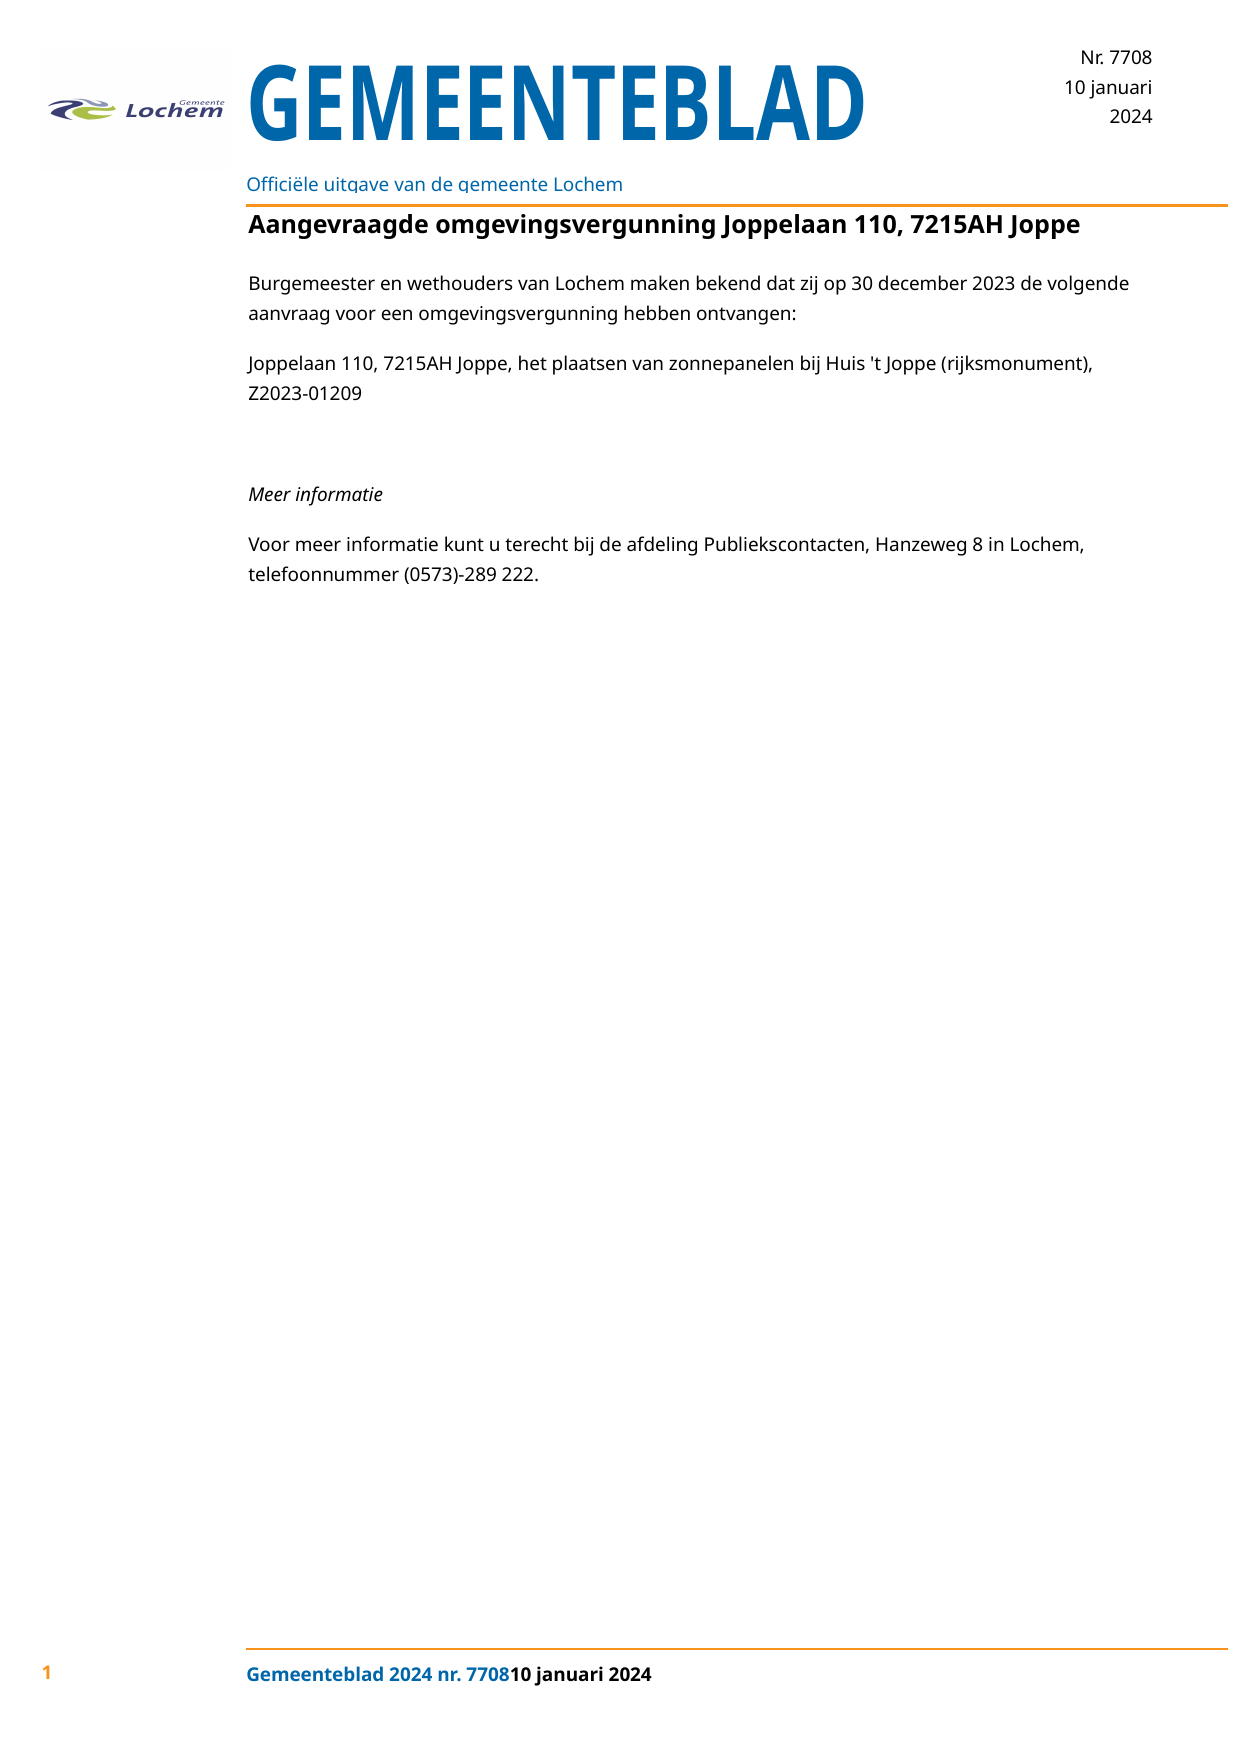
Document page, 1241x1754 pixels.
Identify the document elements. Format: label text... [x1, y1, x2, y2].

text Burgemeester en wethouders van Lochem maken bekend dat zij op 30 december 2023 de volgende aanvraag voor een omgevingsvergunning hebben ontvangen: [248, 270, 1152, 326]
text Joppelaan 110, 7215AH Joppe, het plaatsen van zonnepanelen bij Huis 't Joppe (rijksmonument), Z2023-01209 [248, 350, 1152, 406]
text Voor meer informatie kunt u terecht bij de afdeling Publiekscontacten, Hanzeweg 8 in Lochem, telefoonnummer (0573)-289 222. [248, 531, 1152, 586]
text Aangevraagde omgevingsvergunning Joppelaan 110, 7215AH Joppe [248, 207, 1152, 241]
picture [41, 47, 231, 172]
text Meer informatie [248, 481, 1152, 506]
